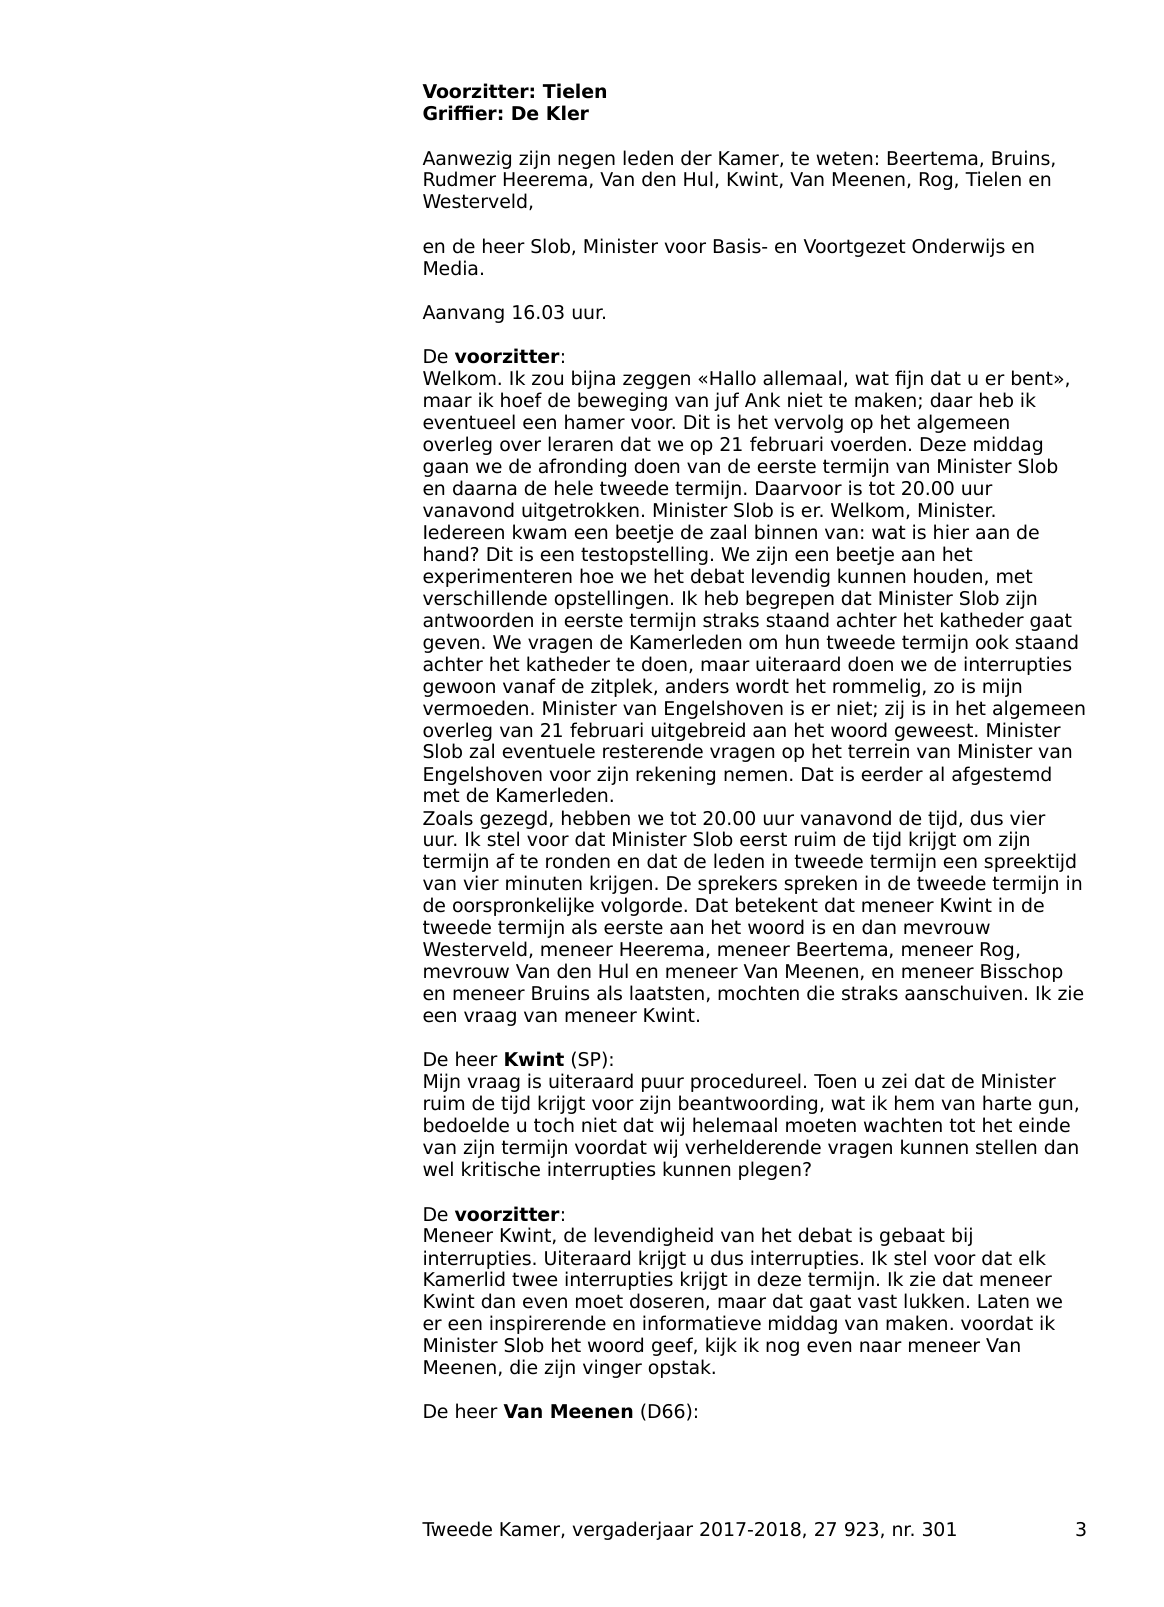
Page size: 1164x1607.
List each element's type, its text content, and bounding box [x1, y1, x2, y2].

text Meneer Kwint, de levendigheid van het debat is gebaat bij interrupties. Uiteraard krijgt u dus interrupties. Ik stel voor dat elk Kamerlid twee interrupties krijgt in deze termijn. Ik zie dat meneer Kwint dan even moet doseren, maar dat gaat vast lukken. Laten we er een inspirerende en informatieve middag van maken. voordat ik Minister Slob het woord geef, kijk ik nog even naar meneer Van Meenen, die zijn vinger opstak. [422, 1225, 1087, 1379]
text Zoals gezegd, hebben we tot 20.00 uur vanavond de tijd, dus vier uur. Ik stel voor dat Minister Slob eerst ruim de tijd krijgt om zijn termijn af te ronden en dat de leden in tweede termijn een spreektijd van vier minuten krijgen. De sprekers spreken in de tweede termijn in de oorspronkelijke volgorde. Dat betekent dat meneer Kwint in de tweede termijn als eerste aan het woord is en dan mevrouw Westerveld, meneer Heerema, meneer Beertema, meneer Rog, mevrouw Van den Hul en meneer Van Meenen, en meneer Bisschop en meneer Bruins als laatsten, mochten die straks aanschuiven. Ik zie een vraag van meneer Kwint. [422, 807, 1087, 1027]
text en de heer Slob, Minister voor Basis- en Voortgezet Onderwijs en Media. [422, 236, 1087, 279]
text De voorzitter: [422, 1203, 1087, 1225]
text Griffier: De Kler [422, 103, 1087, 125]
text De heer Kwint (SP): [422, 1049, 1087, 1071]
text Iedereen kwam een beetje de zaal binnen van: wat is hier aan de hand? Dit is een testopstelling. We zijn een beetje aan het experimenteren hoe we het debat levendig kunnen houden, met verschillende opstellingen. Ik heb begrepen dat Minister Slob zijn antwoorden in eerste termijn straks staand achter het katheder gaat geven. We vragen de Kamerleden om hun tweede termijn ook staand achter het katheder te doen, maar uiteraard doen we de interrupties gewoon vanaf de zitplek, anders wordt het rommelig, zo is mijn vermoeden. Minister van Engelshoven is er niet; zij is in het algemeen overleg van 21 februari uitgebreid aan het woord geweest. Minister Slob zal eventuele resterende vragen op het terrein van Minister van Engelshoven voor zijn rekening nemen. Dat is eerder al afgestemd met de Kamerleden. [422, 522, 1087, 807]
text Aanvang 16.03 uur. [422, 302, 1087, 324]
text Welkom. Ik zou bijna zeggen «Hallo allemaal, wat fijn dat u er bent», maar ik hoef de beweging van juf Ank niet te maken; daar heb ik eventueel een hamer voor. Dit is het vervolg op het algemeen overleg over leraren dat we op 21 februari voerden. Deze middag gaan we de afronding doen van de eerste termijn van Minister Slob en daarna de hele tweede termijn. Daarvoor is tot 20.00 uur vanavond uitgetrokken. Minister Slob is er. Welkom, Minister. [422, 368, 1087, 522]
text Mijn vraag is uiteraard puur procedureel. Toen u zei dat de Minister ruim de tijd krijgt voor zijn beantwoording, wat ik hem van harte gun, bedoelde u toch niet dat wij helemaal moeten wachten tot het einde van zijn termijn voordat wij verhelderende vragen kunnen stellen dan wel kritische interrupties kunnen plegen? [422, 1071, 1087, 1181]
text De heer Van Meenen (D66): [422, 1401, 1087, 1423]
text Aanwezig zijn negen leden der Kamer, te weten: Beertema, Bruins, Rudmer Heerema, Van den Hul, Kwint, Van Meenen, Rog, Tielen en Westerveld, [422, 147, 1087, 213]
text Voorzitter: Tielen [422, 81, 1087, 103]
text De voorzitter: [422, 346, 1087, 368]
